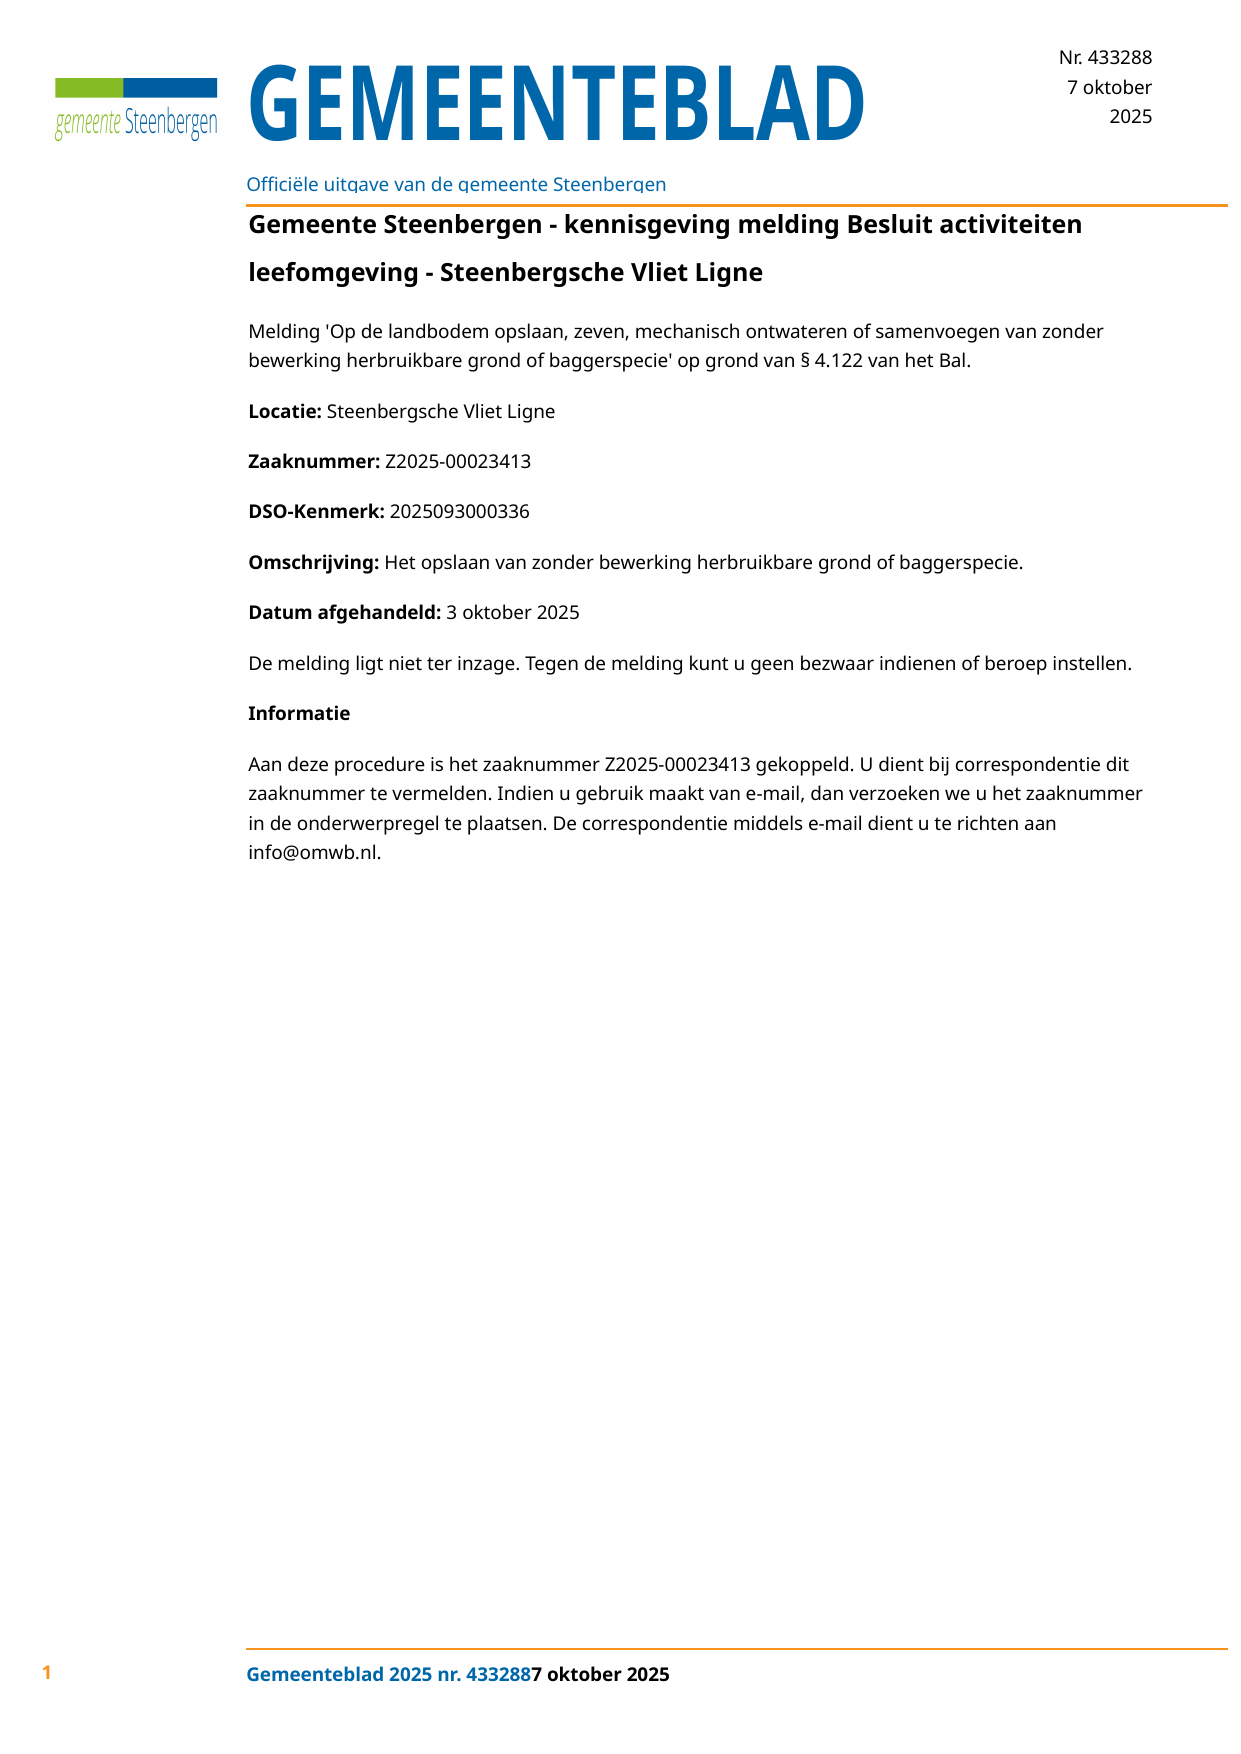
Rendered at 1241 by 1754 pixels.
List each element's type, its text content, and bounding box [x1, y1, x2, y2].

text Locatie: Steenbergsche Vliet Ligne [248, 398, 1152, 424]
text Datum afgehandeld: 3 oktober 2025 [248, 599, 1152, 625]
text DSO-Kenmerk: 2025093000336 [248, 499, 1152, 524]
text Informatie [248, 700, 1152, 726]
text Gemeente Steenbergen - kennisgeving melding Besluit activiteiten leefomgeving - Steenbergsche Vliet Ligne [248, 207, 1152, 288]
text Omschrijving: Het opslaan van zonder bewerking herbruikbare grond of baggerspecie. [248, 549, 1152, 575]
text Aan deze procedure is het zaaknummer Z2025-00023413 gekoppeld. U dient bij correspondentie dit zaaknummer te vermelden. Indien u gebruik maakt van e-mail, dan verzoeken we u het zaaknummer in de onderwerpregel te plaatsen. De correspondentie middels e-mail dient u te richten aan info@omwb.nl. [248, 751, 1152, 865]
picture [41, 47, 231, 172]
text De melding ligt niet ter inzage. Tegen de melding kunt u geen bezwaar indienen of beroep instellen. [248, 650, 1152, 676]
text Melding 'Op de landbodem opslaan, zeven, mechanisch ontwateren of samenvoegen van zonder bewerking herbruikbare grond of baggerspecie' op grond van § 4.122 van het Bal. [248, 318, 1152, 373]
text Zaaknummer: Z2025-00023413 [248, 448, 1152, 474]
